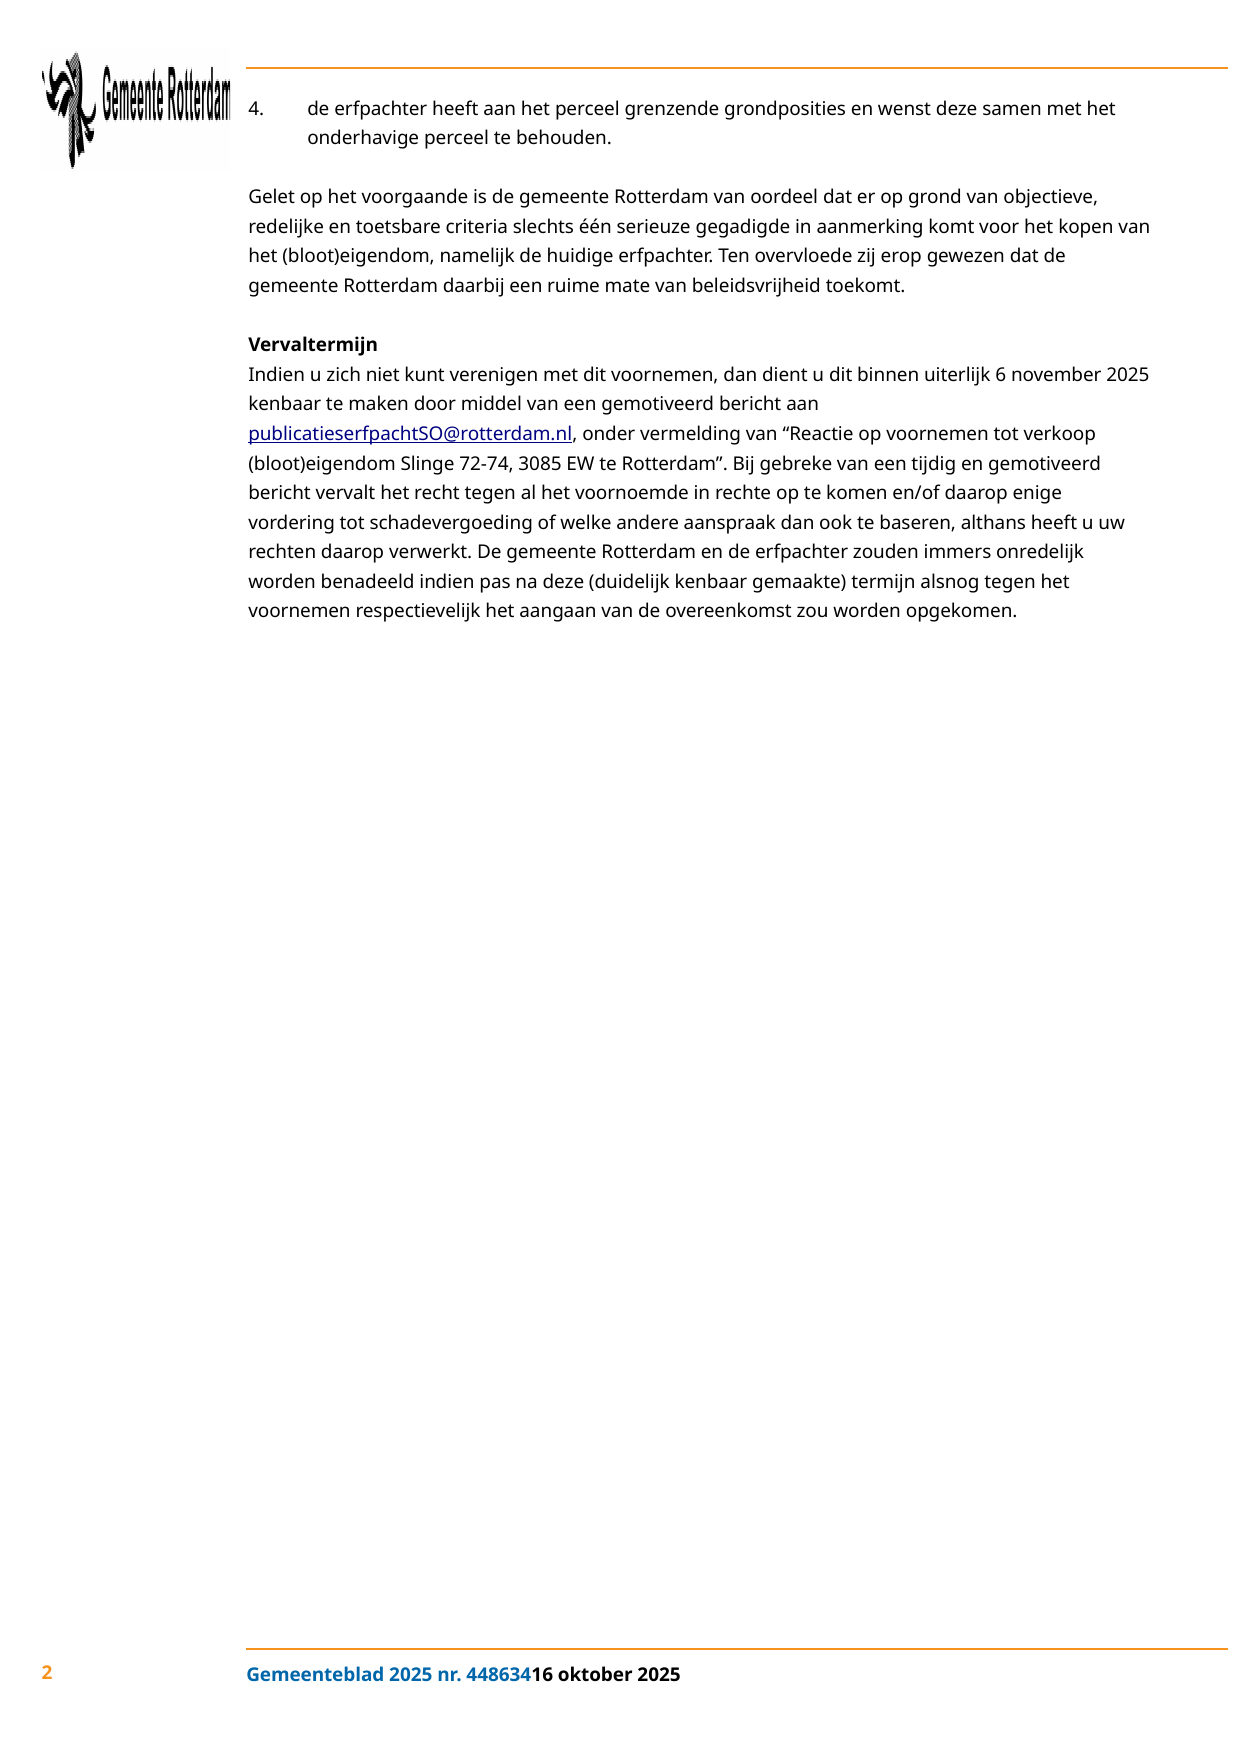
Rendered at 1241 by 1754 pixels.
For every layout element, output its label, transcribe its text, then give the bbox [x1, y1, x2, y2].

text Indien u zich niet kunt verenigen met dit voornemen, dan dient u dit binnen uiterlijk 6 november 2025 kenbaar te maken door middel van een gemotiveerd bericht aan publicatieserfpachtSO@rotterdam.nl, onder vermelding van “Reactie op voornemen tot verkoop (bloot)eigendom Slinge 72-74, 3085 EW te Rotterdam”. Bij gebreke van een tijdig en gemotiveerd bericht vervalt het recht tegen al het voornoemde in rechte op te komen en/of daarop enige vordering tot schadevergoeding of welke andere aanspraak dan ook te baseren, althans heeft u uw rechten daarop verwerkt. De gemeente Rotterdam en de erfpachter zouden immers onredelijk worden benadeeld indien pas na deze (duidelijk kenbaar gemaakte) termijn alsnog tegen het voornemen respectievelijk het aangaan van de overeenkomst zou worden opgekomen. [248, 361, 1152, 623]
list de erfpachter heeft aan het perceel grenzende grondposities en wenst deze samen met het onderhavige perceel te behouden. [248, 95, 1152, 150]
text Gelet op het voorgaande is de gemeente Rotterdam van oordeel dat er op grond van objectieve, redelijke en toetsbare criteria slechts één serieuze gegadigde in aanmerking komt voor het kopen van het (bloot)eigendom, namelijk de huidige erfpachter. Ten overvloede zij erop gewezen dat de gemeente Rotterdam daarbij een ruime mate van beleidsvrijheid toekomt. [248, 183, 1152, 298]
picture [41, 47, 231, 172]
text Vervaltermijn [248, 331, 1152, 357]
